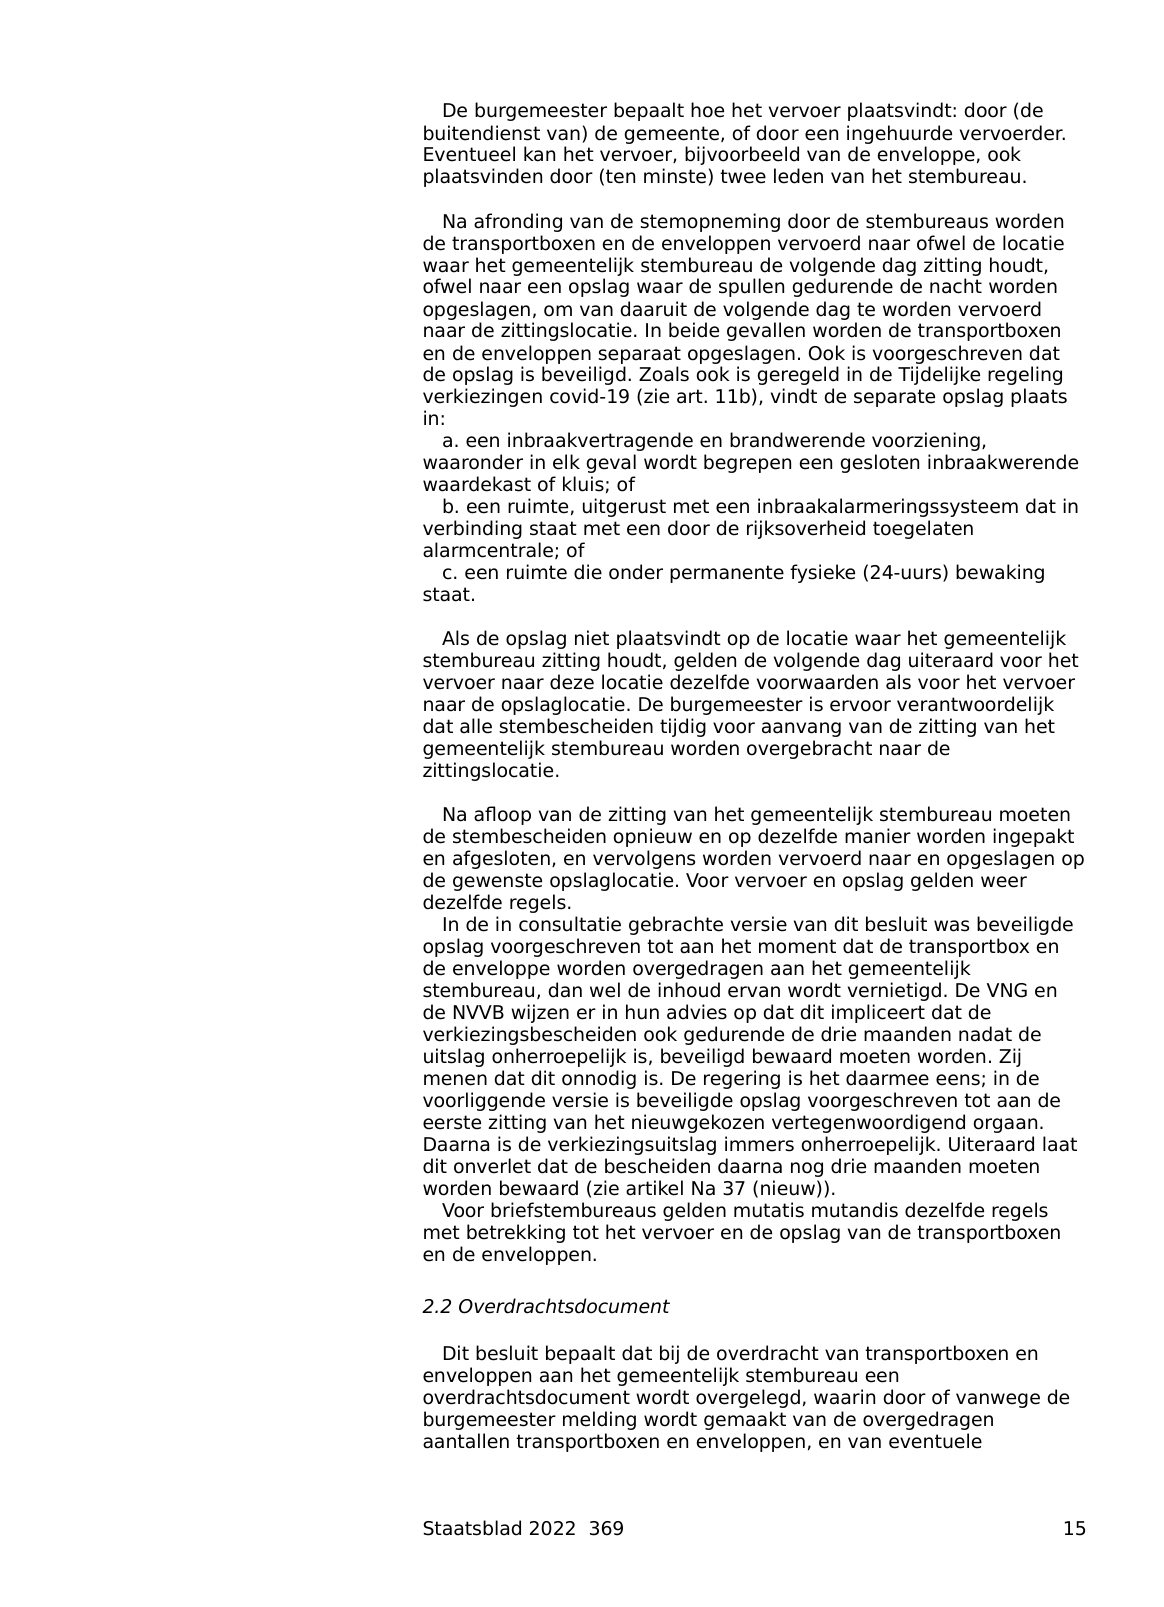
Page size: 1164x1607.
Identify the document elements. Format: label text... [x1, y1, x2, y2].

text a. een inbraakvertragende en brandwerende voorziening, waaronder in elk geval wordt begrepen een gesloten inbraakwerende waardekast of kluis; of [422, 430, 1087, 496]
text In de in consultatie gebrachte versie van dit besluit was beveiligde opslag voorgeschreven tot aan het moment dat de transportbox en de enveloppe worden overgedragen aan het gemeentelijk stembureau, dan wel de inhoud ervan wordt vernietigd. De VNG en de NVVB wijzen er in hun advies op dat dit impliceert dat de verkiezingsbescheiden ook gedurende de drie maanden nadat de uitslag onherroepelijk is, beveiligd bewaard moeten worden. Zij menen dat dit onnodig is. De regering is het daarmee eens; in de voorliggende versie is beveiligde opslag voorgeschreven tot aan de eerste zitting van het nieuwgekozen vertegenwoordigend orgaan. Daarna is de verkiezingsuitslag immers onherroepelijk. Uiteraard laat dit onverlet dat de bescheiden daarna nog drie maanden moeten worden bewaard (zie artikel Na 37 (nieuw)). [422, 914, 1087, 1200]
subtitle 2.2 Overdrachtsdocument [422, 1296, 1087, 1318]
text De burgemeester bepaalt hoe het vervoer plaatsvindt: door (de buitendienst van) de gemeente, of door een ingehuurde vervoerder. Eventueel kan het vervoer, bijvoorbeeld van de enveloppe, ook plaatsvinden door (ten minste) twee leden van het stembureau. [422, 100, 1087, 188]
text Na afronding van de stemopneming door de stembureaus worden de transportboxen en de enveloppen vervoerd naar ofwel de locatie waar het gemeentelijk stembureau de volgende dag zitting houdt, ofwel naar een opslag waar de spullen gedurende de nacht worden opgeslagen, om van daaruit de volgende dag te worden vervoerd naar de zittingslocatie. In beide gevallen worden de transportboxen en de enveloppen separaat opgeslagen. Ook is voorgeschreven dat de opslag is beveiligd. Zoals ook is geregeld in de Tijdelijke regeling verkiezingen covid-19 (zie art. 11b), vindt de separate opslag plaats in: [422, 211, 1087, 430]
text Als de opslag niet plaatsvindt op de locatie waar het gemeentelijk stembureau zitting houdt, gelden de volgende dag uiteraard voor het vervoer naar deze locatie dezelfde voorwaarden als voor het vervoer naar de opslaglocatie. De burgemeester is ervoor verantwoordelijk dat alle stembescheiden tijdig voor aanvang van de zitting van het gemeentelijk stembureau worden overgebracht naar de zittingslocatie. [422, 628, 1087, 782]
text Dit besluit bepaalt dat bij de overdracht van transportboxen en enveloppen aan het gemeentelijk stembureau een overdrachtsdocument wordt overgelegd, waarin door of vanwege de burgemeester melding wordt gemaakt van de overgedragen aantallen transportboxen en enveloppen, en van eventuele [422, 1343, 1087, 1453]
text c. een ruimte die onder permanente fysieke (24-uurs) bewaking staat. [422, 562, 1087, 606]
text Voor briefstembureaus gelden mutatis mutandis dezelfde regels met betrekking tot het vervoer en de opslag van de transportboxen en de enveloppen. [422, 1200, 1087, 1266]
text Na afloop van de zitting van het gemeentelijk stembureau moeten de stembescheiden opnieuw en op dezelfde manier worden ingepakt en afgesloten, en vervolgens worden vervoerd naar en opgeslagen op de gewenste opslaglocatie. Voor vervoer en opslag gelden weer dezelfde regels. [422, 804, 1087, 914]
text b. een ruimte, uitgerust met een inbraakalarmeringssysteem dat in verbinding staat met een door de rijksoverheid toegelaten alarmcentrale; of [422, 496, 1087, 562]
